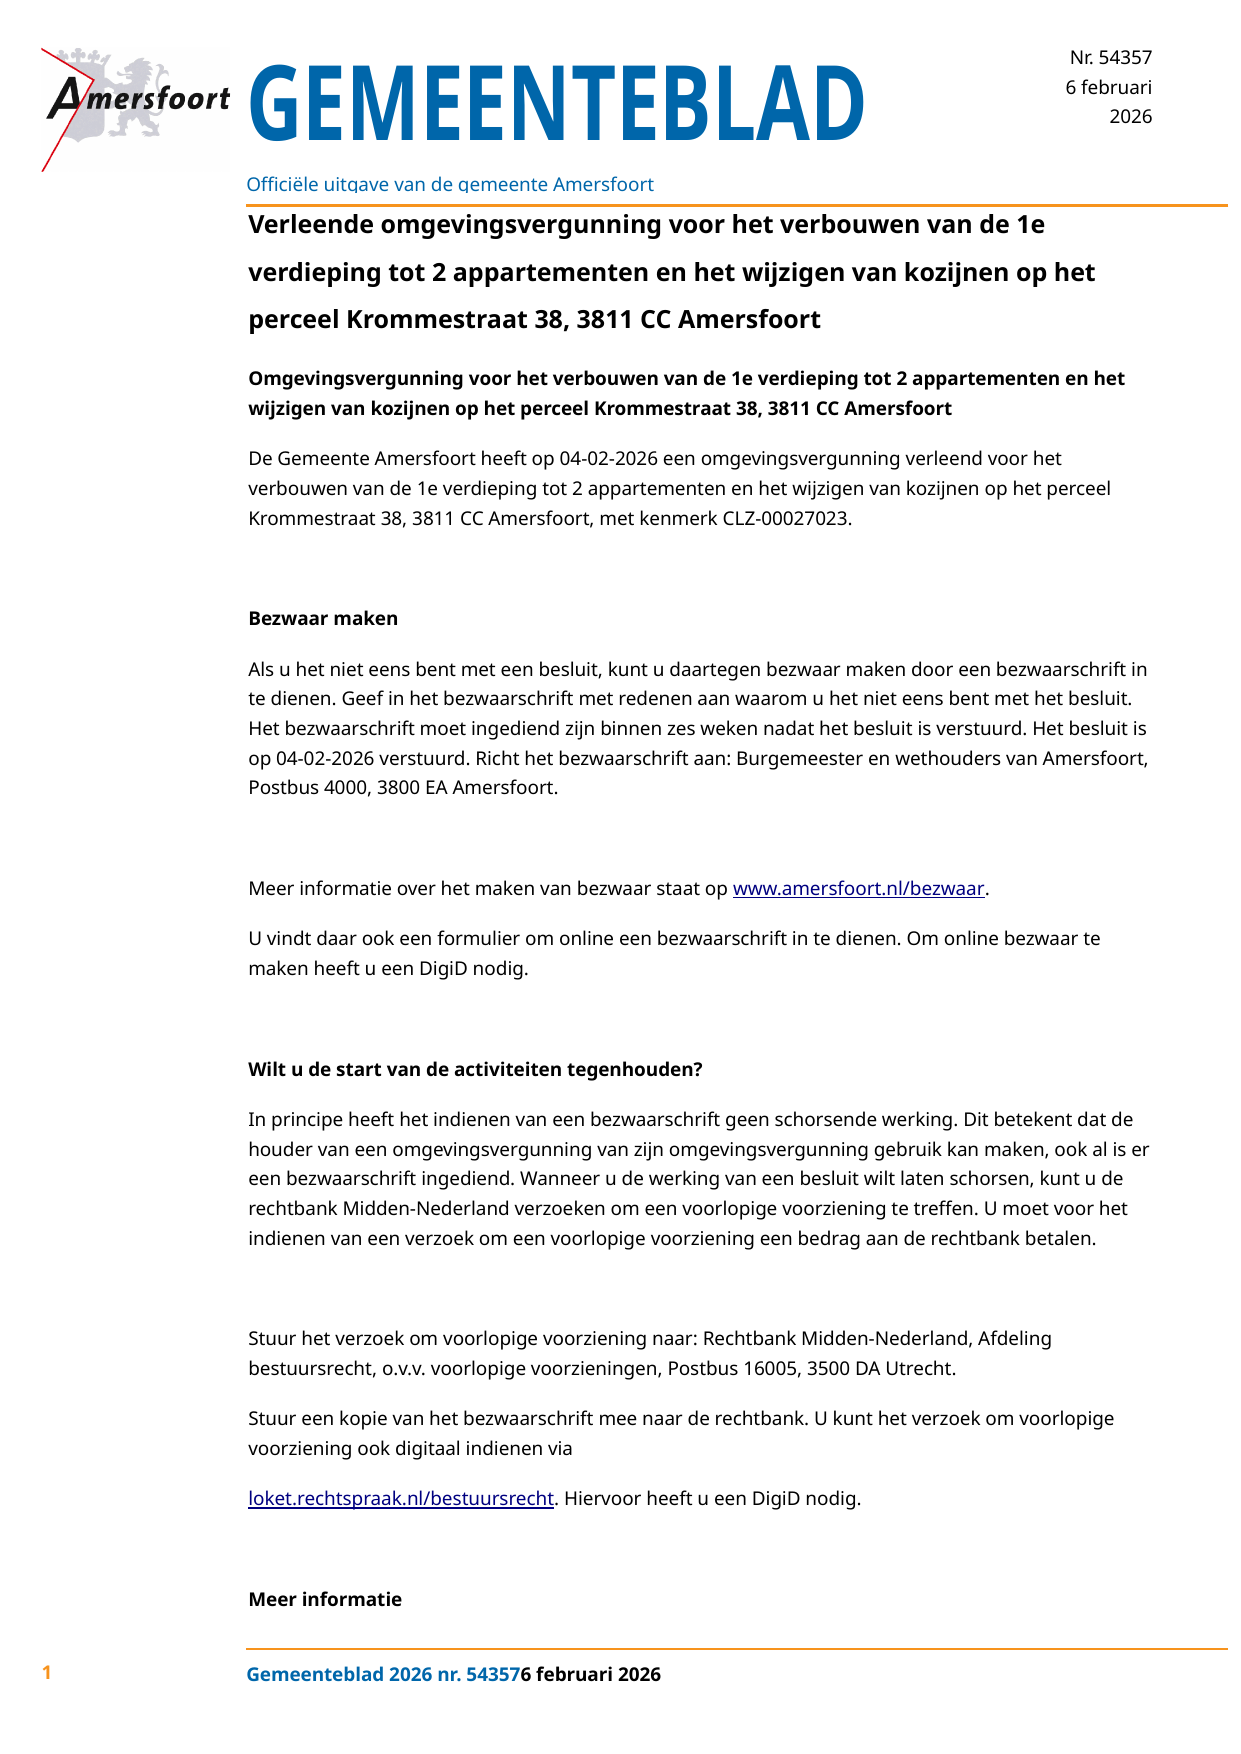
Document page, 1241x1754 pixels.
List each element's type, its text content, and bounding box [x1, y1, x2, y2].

text Verleende omgevingsvergunning voor het verbouwen van de 1e verdieping tot 2 appartementen en het wijzigen van kozijnen op het perceel Krommestraat 38, 3811 CC Amersfoort [248, 207, 1152, 336]
text Meer informatie [248, 1586, 1152, 1612]
text In principe heeft het indienen van een bezwaarschrift geen schorsende werking. Dit betekent dat de houder van een omgevingsvergunning van zijn omgevingsvergunning gebruik kan maken, ook al is er een bezwaarschrift ingediend. Wanneer u de werking van een besluit wilt laten schorsen, kunt u de rechtbank Midden-Nederland verzoeken om een voorlopige voorziening te treffen. U moet voor het indienen van een verzoek om een voorlopige voorziening een bedrag aan de rechtbank betalen. [248, 1106, 1152, 1250]
text Wilt u de start van de activiteiten tegenhouden? [248, 1056, 1152, 1082]
text Als u het niet eens bent met een besluit, kunt u daartegen bezwaar maken door een bezwaarschrift in te dienen. Geef in het bezwaarschrift met redenen aan waarom u het niet eens bent met het besluit. Het bezwaarschrift moet ingediend zijn binnen zes weken nadat het besluit is verstuurd. Het besluit is op 04-02-2026 verstuurd. Richt het bezwaarschrift aan: Burgemeester en wethouders van Amersfoort, Postbus 4000, 3800 EA Amersfoort. [248, 656, 1152, 800]
text De Gemeente Amersfoort heeft op 04-02-2026 een omgevingsvergunning verleend voor het verbouwen van de 1e verdieping tot 2 appartementen en het wijzigen van kozijnen op het perceel Krommestraat 38, 3811 CC Amersfoort, met kenmerk CLZ-00027023. [248, 446, 1152, 530]
text U vindt daar ook een formulier om online een bezwaarschrift in te dienen. Om online bezwaar te maken heeft u een DigiD nodig. [248, 926, 1152, 981]
text Meer informatie over het maken van bezwaar staat op www.amersfoort.nl/bezwaar. [248, 875, 1152, 901]
text Bezwaar maken [248, 606, 1152, 631]
text Stuur het verzoek om voorlopige voorziening naar: Rechtbank Midden-Nederland, Afdeling bestuursrecht, o.v.v. voorlopige voorzieningen, Postbus 16005, 3500 DA Utrecht. [248, 1326, 1152, 1381]
text Stuur een kopie van het bezwaarschrift mee naar de rechtbank. U kunt het verzoek om voorlopige voorziening ook digitaal indienen via [248, 1406, 1152, 1461]
picture [41, 47, 231, 172]
text loket.rechtspraak.nl/bestuursrecht. Hiervoor heeft u een DigiD nodig. [248, 1486, 1152, 1511]
text Omgevingsvergunning voor het verbouwen van de 1e verdieping tot 2 appartementen en het wijzigen van kozijnen op het perceel Krommestraat 38, 3811 CC Amersfoort [248, 366, 1152, 421]
